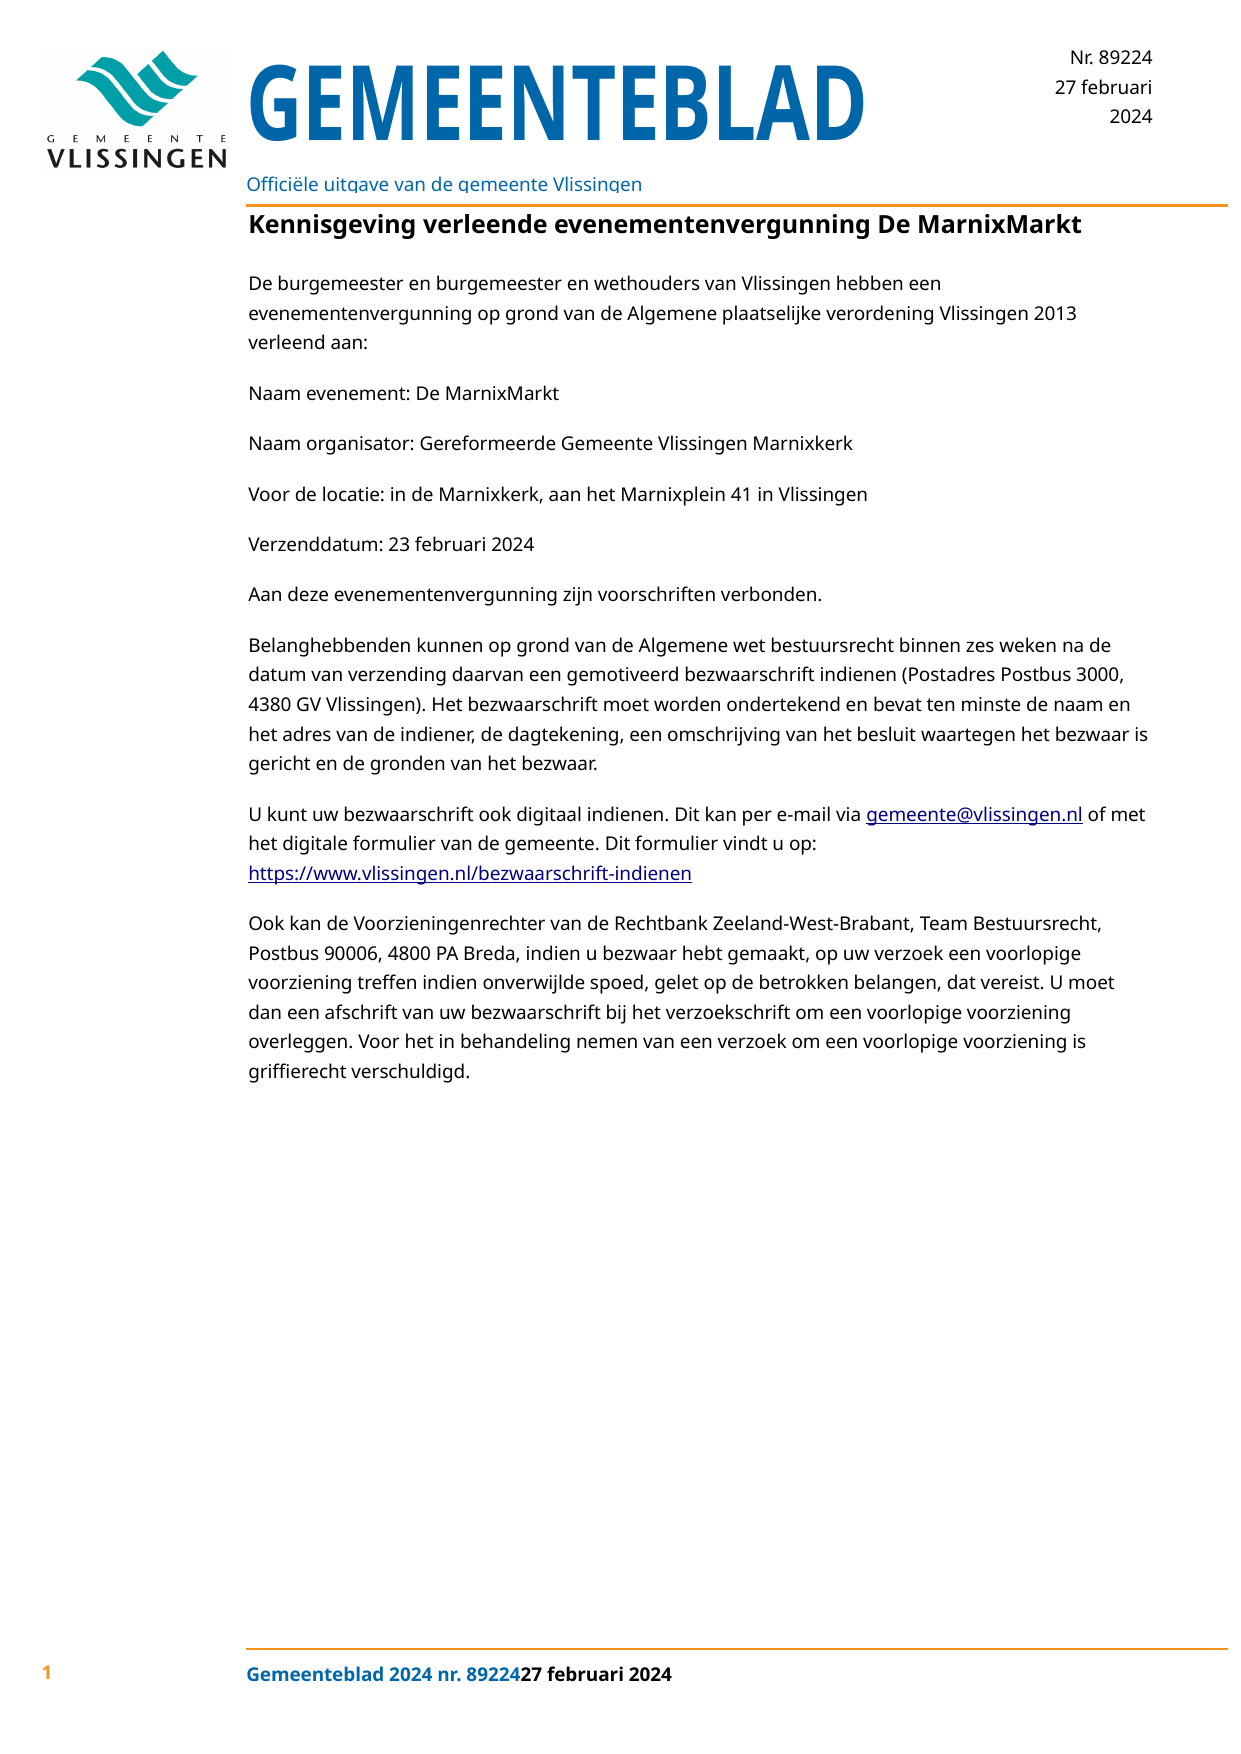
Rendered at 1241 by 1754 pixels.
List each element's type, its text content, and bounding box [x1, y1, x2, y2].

text Ook kan de Voorzieningenrechter van de Rechtbank Zeeland-West-Brabant, Team Bestuursrecht, Postbus 90006, 4800 PA Breda, indien u bezwaar hebt gemaakt, op uw verzoek een voorlopige voorziening treffen indien onverwijlde spoed, gelet op de betrokken belangen, dat vereist. U moet dan een afschrift van uw bezwaarschrift bij het verzoekschrift om een voorlopige voorziening overleggen. Voor het in behandeling nemen van een verzoek om een voorlopige voorziening is griffierecht verschuldigd. [248, 910, 1152, 1084]
text Naam evenement: De MarnixMarkt [248, 380, 1152, 406]
text Aan deze evenementenvergunning zijn voorschriften verbonden. [248, 582, 1152, 607]
text Voor de locatie: in de Marnixkerk, aan het Marnixplein 41 in Vlissingen [248, 481, 1152, 506]
text Belanghebbenden kunnen op grond van de Algemene wet bestuursrecht binnen zes weken na de datum van verzending daarvan een gemotiveerd bezwaarschrift indienen (Postadres Postbus 3000, 4380 GV Vlissingen). Het bezwaarschrift moet worden ondertekend en bevat ten minste de naam en het adres van de indiener, de dagtekening, een omschrijving van het besluit waartegen het bezwaar is gericht en de gronden van het bezwaar. [248, 632, 1152, 776]
text De burgemeester en burgemeester en wethouders van Vlissingen hebben een evenementenvergunning op grond van de Algemene plaatselijke verordening Vlissingen 2013 verleend aan: [248, 270, 1152, 355]
text U kunt uw bezwaarschrift ook digitaal indienen. Dit kan per e-mail via gemeente@vlissingen.nl of met het digitale formulier van de gemeente. Dit formulier vindt u op: https://www.vlissingen.nl/bezwaarschrift-indienen [248, 801, 1152, 886]
picture [41, 47, 231, 172]
text Naam organisator: Gereformeerde Gemeente Vlissingen Marnixkerk [248, 430, 1152, 456]
text Verzenddatum: 23 februari 2024 [248, 531, 1152, 557]
text Kennisgeving verleende evenementenvergunning De MarnixMarkt [248, 207, 1152, 241]
